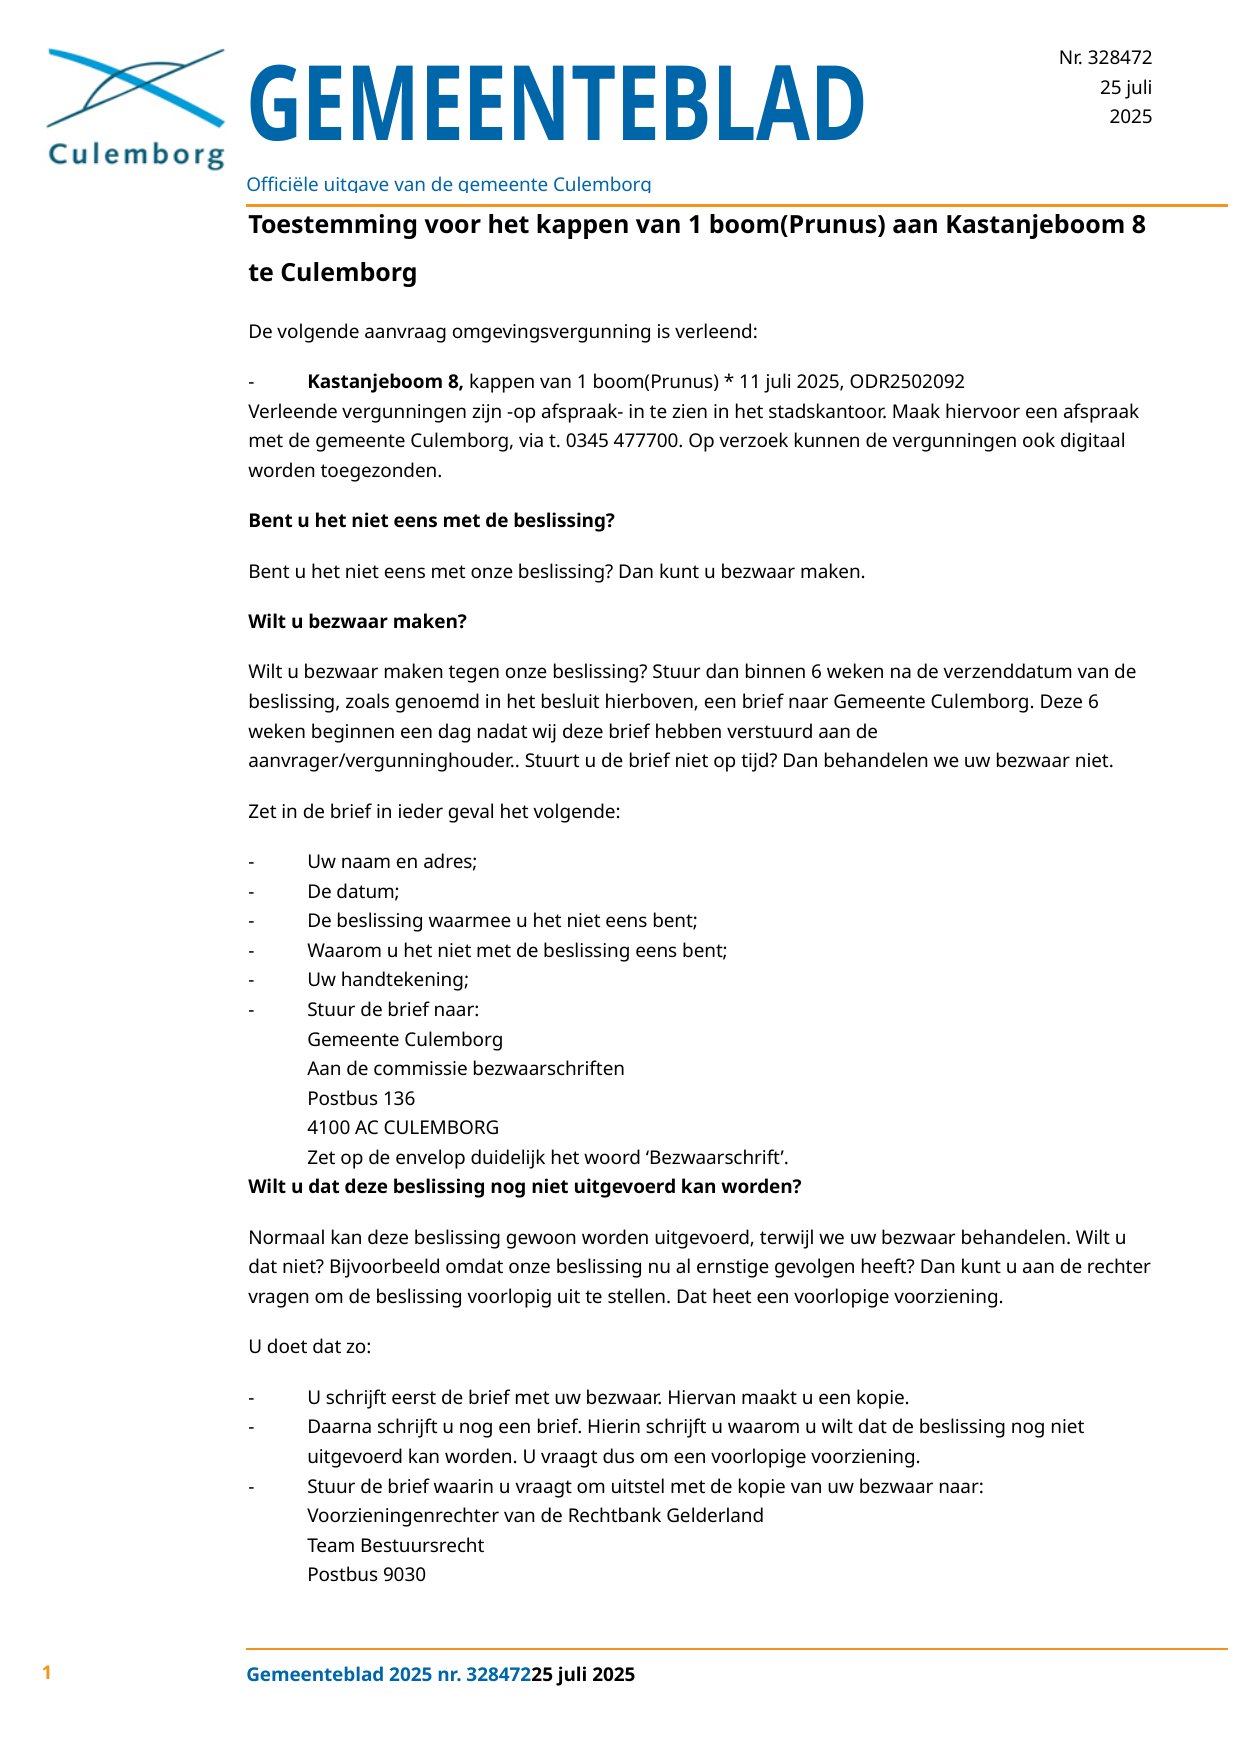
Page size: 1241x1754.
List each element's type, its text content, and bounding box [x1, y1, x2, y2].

list Voorzieningenrechter van de Rechtbank Gelderland [248, 1502, 1152, 1528]
text Bent u het niet eens met de beslissing? [248, 507, 1152, 533]
list Aan de commissie bezwaarschriften [248, 1055, 1152, 1081]
list U schrijft eerst de brief met uw bezwaar. Hiervan maakt u een kopie. [248, 1384, 1152, 1410]
text Wilt u bezwaar maken? [248, 608, 1152, 634]
list Stuur de brief naar: [248, 996, 1152, 1022]
text U doet dat zo: [248, 1334, 1152, 1359]
list De datum; [248, 878, 1152, 904]
text Wilt u bezwaar maken tegen onze beslissing? Stuur dan binnen 6 weken na de verzenddatum van de beslissing, zoals genoemd in het besluit hierboven, een brief naar Gemeente Culemborg. Deze 6 weken beginnen een dag nadat wij deze brief hebben verstuurd aan de aanvrager/vergunninghouder.. Stuurt u de brief niet op tijd? Dan behandelen we uw bezwaar niet. [248, 659, 1152, 773]
picture [41, 47, 231, 172]
text De volgende aanvraag omgevingsvergunning is verleend: [248, 318, 1152, 344]
text Wilt u dat deze beslissing nog niet uitgevoerd kan worden? [248, 1174, 1152, 1199]
list Team Bestuursrecht [248, 1532, 1152, 1558]
list Stuur de brief waarin u vraagt om uitstel met de kopie van uw bezwaar naar: [248, 1473, 1152, 1499]
list 4100 AC CULEMBORG [248, 1114, 1152, 1140]
list Kastanjeboom 8, kappen van 1 boom(Prunus) * 11 juli 2025, ODR2502092 [248, 368, 1152, 394]
list Gemeente Culemborg [248, 1026, 1152, 1052]
list Zet op de envelop duidelijk het woord ‘Bezwaarschrift’. [248, 1144, 1152, 1170]
text Normaal kan deze beslissing gewoon worden uitgevoerd, terwijl we uw bezwaar behandelen. Wilt u dat niet? Bijvoorbeeld omdat onze beslissing nu al ernstige gevolgen heeft? Dan kunt u aan de rechter vragen om de beslissing voorlopig uit te stellen. Dat heet een voorlopige voorziening. [248, 1224, 1152, 1309]
list Postbus 136 [248, 1085, 1152, 1111]
list De beslissing waarmee u het niet eens bent; [248, 907, 1152, 933]
list Postbus 9030 [248, 1562, 1152, 1587]
list Uw handtekening; [248, 967, 1152, 992]
text Verleende vergunningen zijn -op afspraak- in te zien in het stadskantoor. Maak hiervoor een afspraak met de gemeente Culemborg, via t. 0345 477700. Op verzoek kunnen de vergunningen ook digitaal worden toegezonden. [248, 398, 1152, 483]
text Zet in de brief in ieder geval het volgende: [248, 798, 1152, 824]
list Daarna schrijft u nog een brief. Hierin schrijft u waarom u wilt dat de beslissing nog niet uitgevoerd kan worden. U vraagt dus om een voorlopige voorziening. [248, 1414, 1152, 1469]
list Waarom u het niet met de beslissing eens bent; [248, 937, 1152, 963]
text Bent u het niet eens met onze beslissing? Dan kunt u bezwaar maken. [248, 558, 1152, 584]
text Toestemming voor het kappen van 1 boom(Prunus) aan Kastanjeboom 8 te Culemborg [248, 207, 1152, 288]
list Uw naam en adres; [248, 848, 1152, 874]
